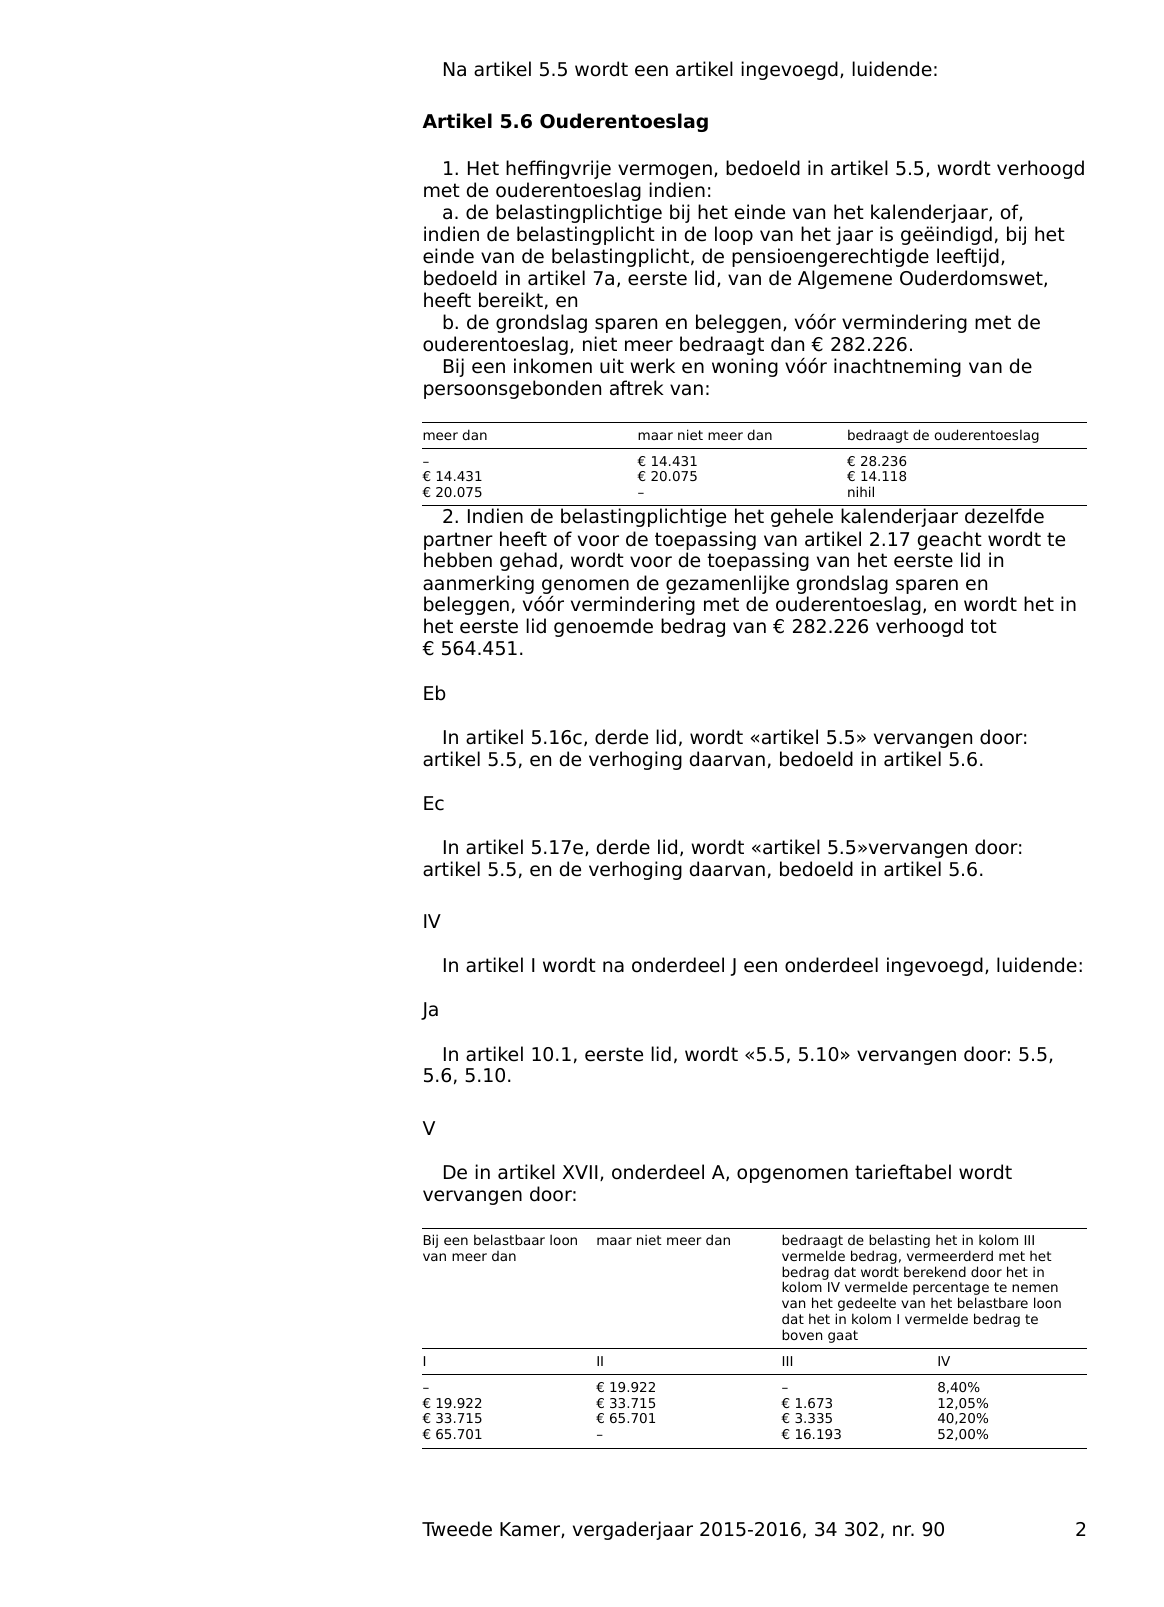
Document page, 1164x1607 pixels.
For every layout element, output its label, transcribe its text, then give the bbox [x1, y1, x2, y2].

text In artikel 5.17e, derde lid, wordt «artikel 5.5»vervangen door: artikel 5.5, en de verhoging daarvan, bedoeld in artikel 5.6. [422, 837, 1087, 881]
table_cell 52,00% [931, 1427, 1087, 1447]
table_cell € 65.701 [590, 1411, 775, 1427]
table_cell – [422, 1375, 590, 1396]
text Na artikel 5.5 wordt een artikel ingevoegd, luidende: [422, 59, 1087, 81]
table_cell € 33.715 [590, 1396, 775, 1411]
table_cell nihil [841, 485, 1087, 505]
text Ja [422, 999, 1087, 1021]
table_cell € 16.193 [775, 1427, 931, 1447]
text In artikel 5.16c, derde lid, wordt «artikel 5.5» vervangen door: artikel 5.5, en de verhoging daarvan, bedoeld in artikel 5.6. [422, 727, 1087, 771]
table_cell II [590, 1349, 775, 1374]
text In artikel I wordt na onderdeel J een onderdeel ingevoegd, luidende: [422, 955, 1087, 977]
text De in artikel XVII, onderdeel A, opgenomen tarieftabel wordt vervangen door: [422, 1162, 1087, 1206]
table_cell € 20.075 [632, 469, 841, 485]
table_cell € 65.701 [422, 1427, 590, 1447]
table_cell III [775, 1349, 931, 1374]
text Ec [422, 793, 1087, 815]
table_header maar niet meer dan [590, 1229, 775, 1348]
text 1. Het heffingvrije vermogen, bedoeld in artikel 5.5, wordt verhoogd met de ouderentoeslag indien: [422, 158, 1087, 202]
text In artikel 10.1, eerste lid, wordt «5.5, 5.10» vervangen door: 5.5, 5.6, 5.10. [422, 1043, 1087, 1087]
text Bij een inkomen uit werk en woning vóór inachtneming van de persoonsgebonden aftrek van: [422, 356, 1087, 400]
text 2. Indien de belastingplichtige het gehele kalenderjaar dezelfde partner heeft of voor de toepassing van artikel 2.17 geacht wordt te hebben gehad, wordt voor de toepassing van het eerste lid in aanmerking genomen de gezamenlijke grondslag sparen en beleggen, vóór vermindering met de ouderentoeslag, en wordt het in het eerste lid genoemde bedrag van € 282.226 verhoogd tot € 564.451. [422, 506, 1087, 660]
text b. de grondslag sparen en beleggen, vóór vermindering met de ouderentoeslag, niet meer bedraagt dan € 282.226. [422, 312, 1087, 356]
text a. de belastingplichtige bij het einde van het kalenderjaar, of, indien de belastingplicht in de loop van het jaar is geëindigd, bij het einde van de belastingplicht, de pensioengerechtigde leeftijd, bedoeld in artikel 7a, eerste lid, van de Algemene Ouderdomswet, heeft bereikt, en [422, 202, 1087, 312]
table_cell 40,20% [931, 1411, 1087, 1427]
table_cell 12,05% [931, 1396, 1087, 1411]
table_header Bij een belastbaar loon van meer dan [422, 1229, 590, 1348]
table_cell € 19.922 [422, 1396, 590, 1411]
table_cell € 19.922 [590, 1375, 775, 1396]
text Eb [422, 682, 1087, 704]
table_cell € 14.431 [632, 449, 841, 469]
table_cell € 3.335 [775, 1411, 931, 1427]
subtitle IV [422, 911, 1087, 933]
table_cell – [775, 1375, 931, 1396]
table_cell IV [931, 1349, 1087, 1374]
table_cell € 14.431 [422, 469, 632, 485]
table_cell € 14.118 [841, 469, 1087, 485]
table_cell € 28.236 [841, 449, 1087, 469]
subtitle Artikel 5.6 Ouderentoeslag [422, 111, 1087, 133]
table_header maar niet meer dan [632, 423, 841, 448]
table_cell I [422, 1349, 590, 1374]
table_cell – [422, 449, 632, 469]
table_header meer dan [422, 423, 632, 448]
table_header bedraagt de belasting het in kolom III vermelde bedrag, vermeerderd met het bedrag dat wordt berekend door het in kolom IV vermelde percentage te nemen van het gedeelte van het belastbare loon dat het in kolom I vermelde bedrag te boven gaat [775, 1229, 1087, 1348]
table_cell € 33.715 [422, 1411, 590, 1427]
table_header bedraagt de ouderentoeslag [841, 423, 1087, 448]
table_cell – [632, 485, 841, 505]
table_cell 8,40% [931, 1375, 1087, 1396]
table_cell € 20.075 [422, 485, 632, 505]
table_cell – [590, 1427, 775, 1447]
table_cell € 1.673 [775, 1396, 931, 1411]
subtitle V [422, 1117, 1087, 1139]
